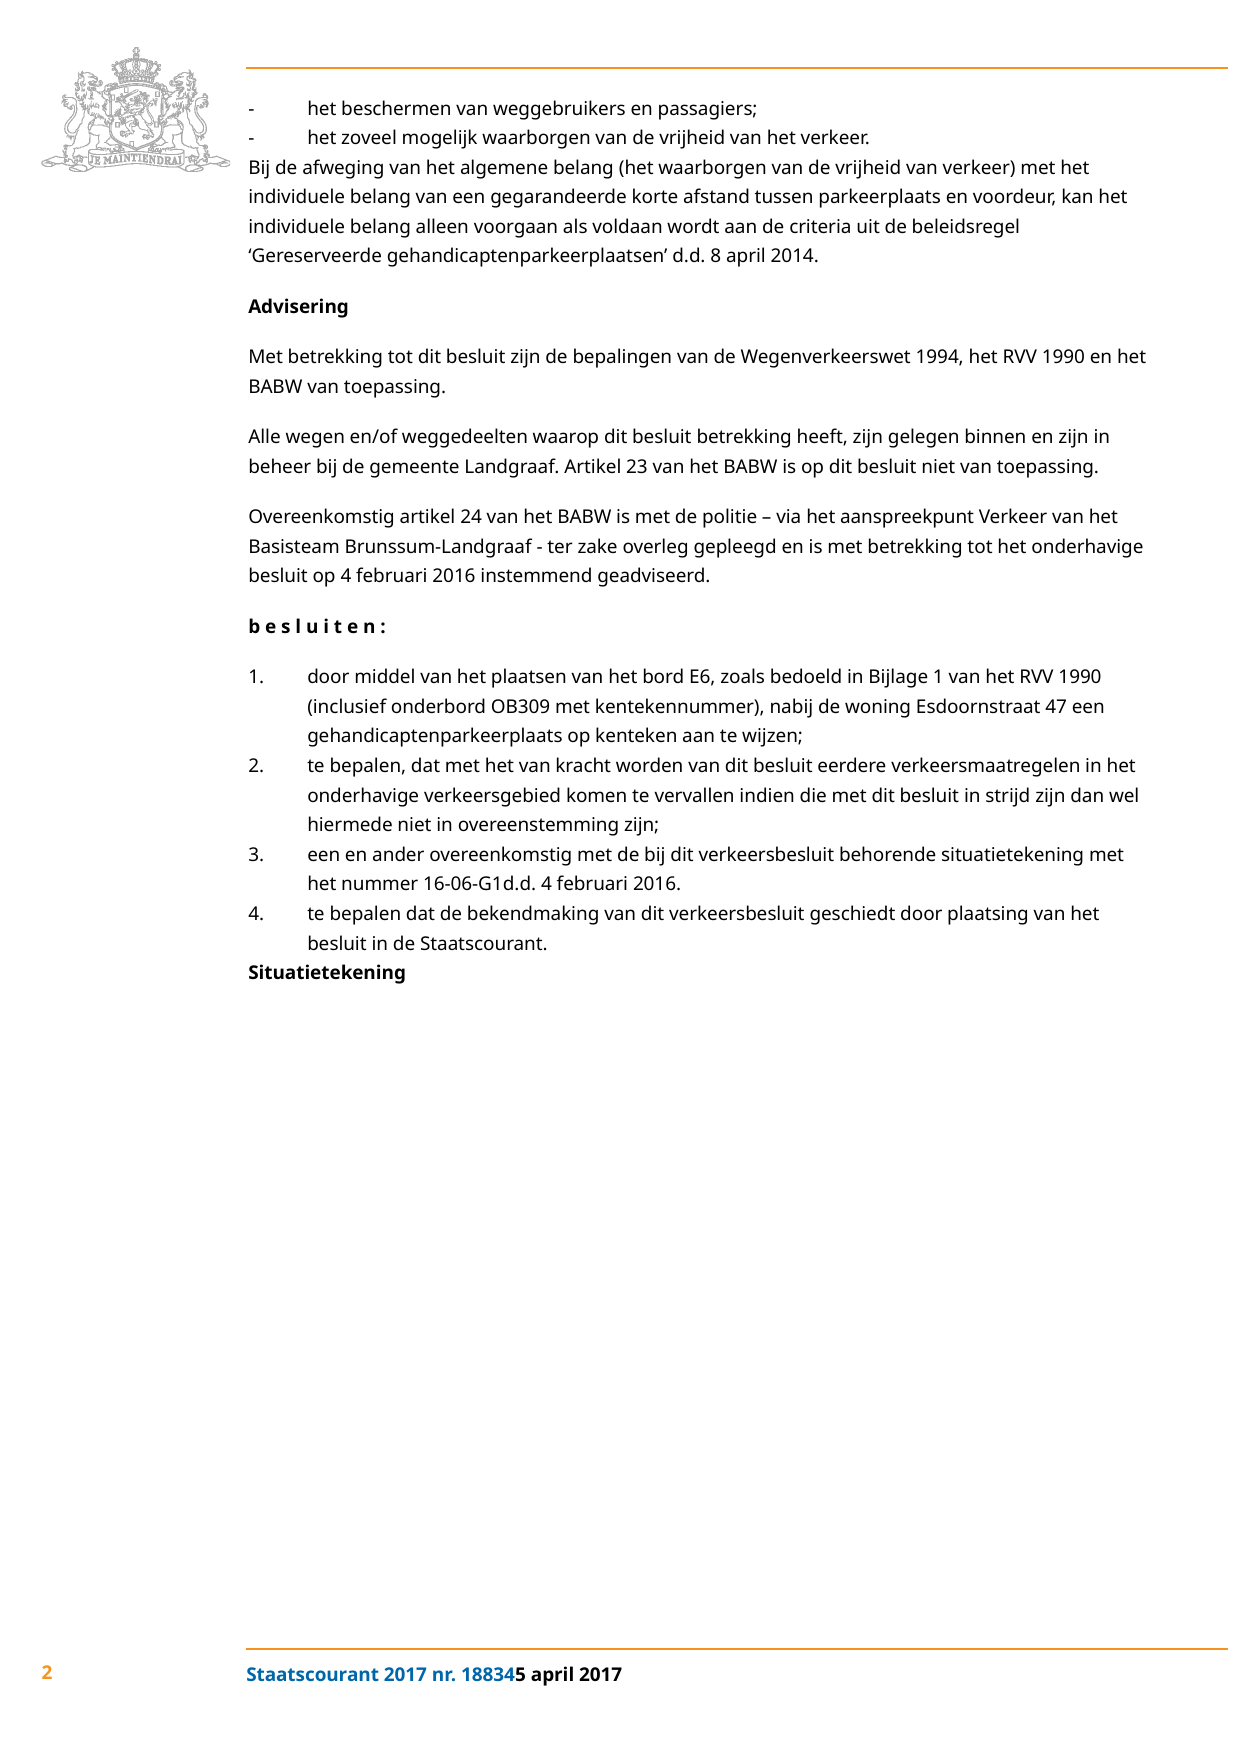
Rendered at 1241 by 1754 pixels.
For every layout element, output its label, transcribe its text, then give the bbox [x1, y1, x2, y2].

picture [41, 47, 231, 172]
list het zoveel mogelijk waarborgen van de vrijheid van het verkeer. [248, 124, 1152, 150]
text b e s l u i t e n : [248, 613, 1152, 639]
list het beschermen van weggebruikers en passagiers; [248, 95, 1152, 121]
list te bepalen, dat met het van kracht worden van dit besluit eerdere verkeersmaatregelen in het onderhavige verkeersgebied komen te vervallen indien die met dit besluit in strijd zijn dan wel hiermede niet in overeenstemming zijn; [248, 752, 1152, 837]
list een en ander overeenkomstig met de bij dit verkeersbesluit behorende situatietekening met het nummer 16-06-G1d.d. 4 februari 2016. [248, 841, 1152, 896]
text Met betrekking tot dit besluit zijn de bepalingen van de Wegenverkeerswet 1994, het RVV 1990 en het BABW van toepassing. [248, 343, 1152, 399]
text Overeenkomstig artikel 24 van het BABW is met de politie – via het aanspreekpunt Verkeer van het Basisteam Brunssum-Landgraaf - ter zake overleg gepleegd en is met betrekking tot het onderhavige besluit op 4 februari 2016 instemmend geadviseerd. [248, 503, 1152, 588]
list door middel van het plaatsen van het bord E6, zoals bedoeld in Bijlage 1 van het RVV 1990 (inclusief onderbord OB309 met kentekennummer), nabij de woning Esdoornstraat 47 een gehandicaptenparkeerplaats op kenteken aan te wijzen; [248, 663, 1152, 748]
text Advisering [248, 293, 1152, 319]
text Situatietekening [248, 959, 1152, 985]
text Bij de afweging van het algemene belang (het waarborgen van de vrijheid van verkeer) met het individuele belang van een gegarandeerde korte afstand tussen parkeerplaats en voordeur, kan het individuele belang alleen voorgaan als voldaan wordt aan de criteria uit de beleidsregel ‘Gereserveerde gehandicaptenparkeerplaatsen’ d.d. 8 april 2014. [248, 154, 1152, 268]
list te bepalen dat de bekendmaking van dit verkeersbesluit geschiedt door plaatsing van het besluit in de Staatscourant. [248, 900, 1152, 956]
text Alle wegen en/of weggedeelten waarop dit besluit betrekking heeft, zijn gelegen binnen en zijn in beheer bij de gemeente Landgraaf. Artikel 23 van het BABW is op dit besluit niet van toepassing. [248, 423, 1152, 479]
